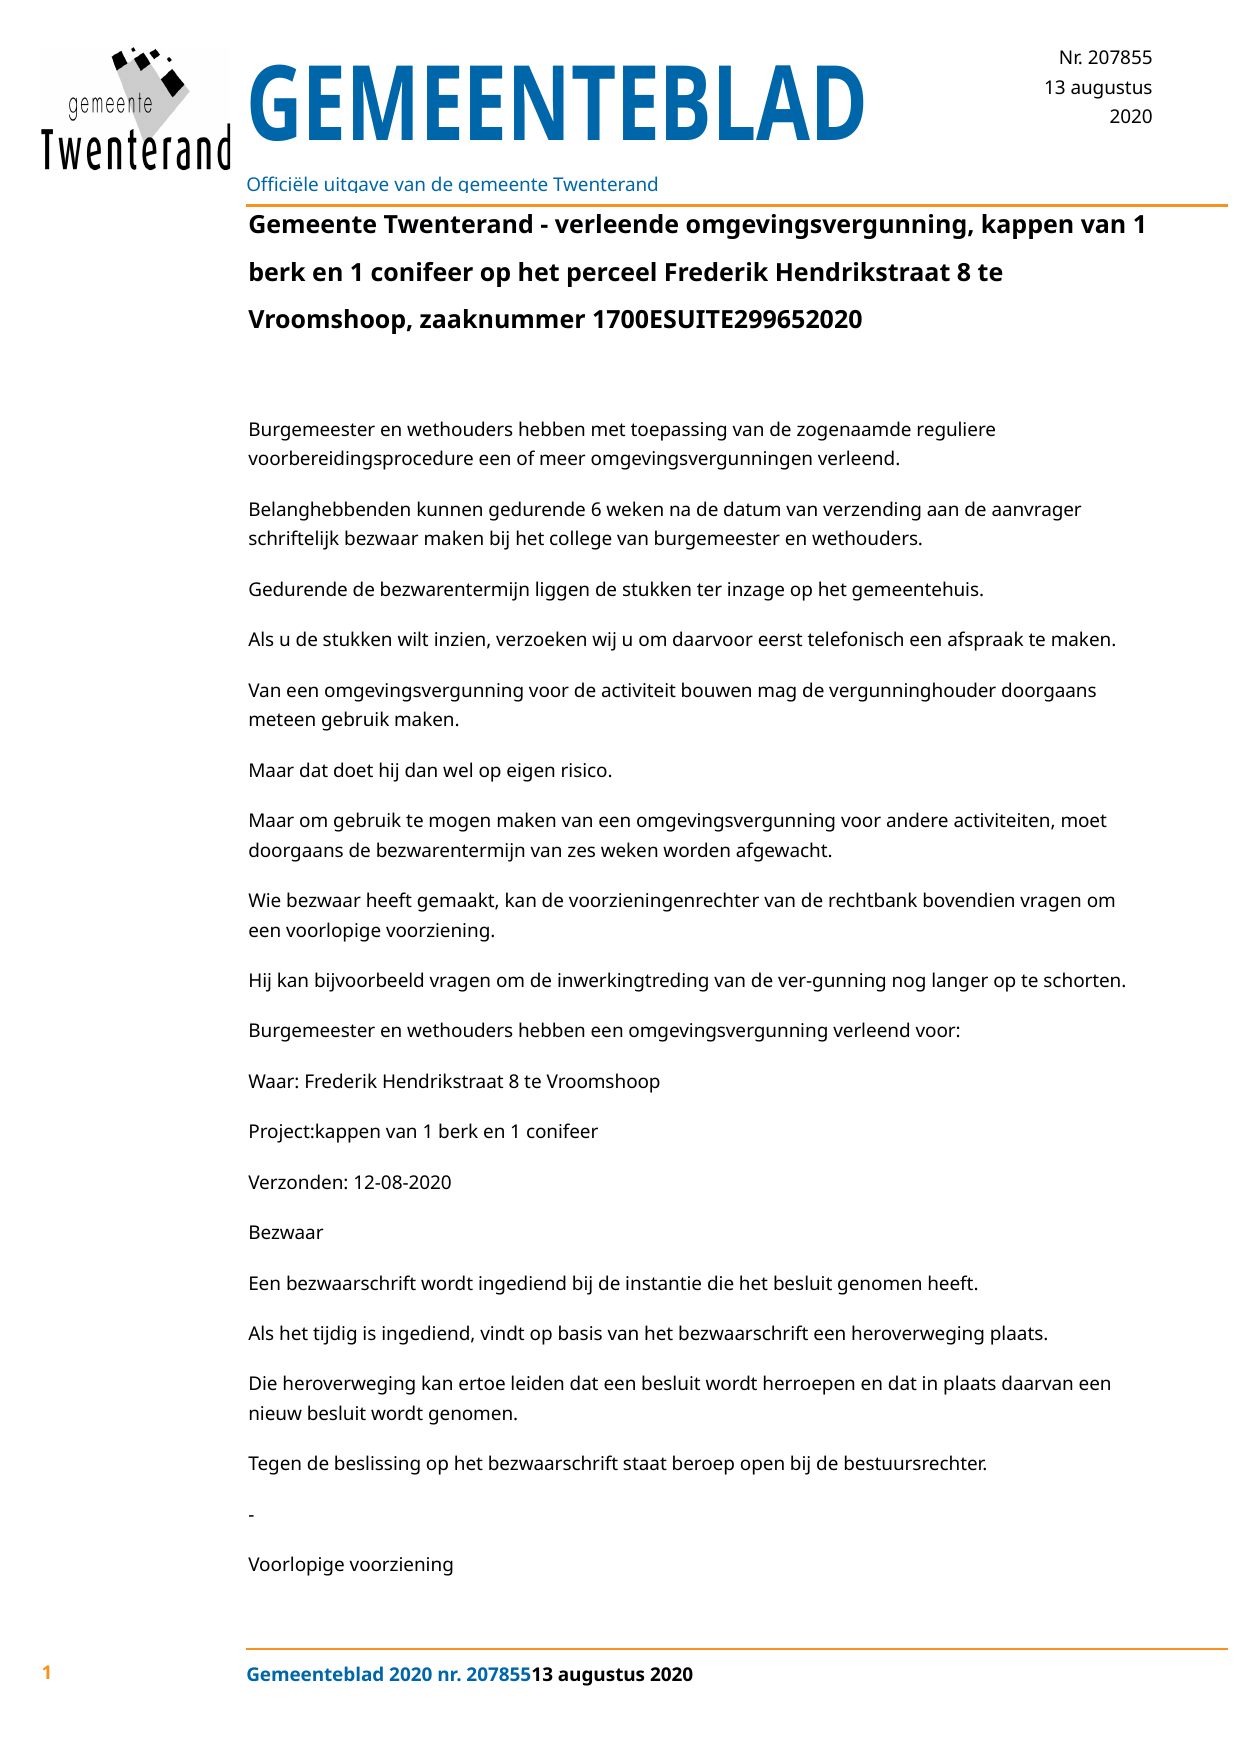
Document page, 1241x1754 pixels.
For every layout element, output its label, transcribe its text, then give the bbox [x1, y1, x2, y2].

text Hij kan bijvoorbeeld vragen om de inwerkingtreding van de ver-gunning nog langer op te schorten. [248, 967, 1152, 993]
text Belanghebbenden kunnen gedurende 6 weken na de datum van verzending aan de aanvrager schriftelijk bezwaar maken bij het college van burgemeester en wethouders. [248, 496, 1152, 551]
text Verzonden: 12-08-2020 [248, 1169, 1152, 1194]
text Waar: Frederik Hendrikstraat 8 te Vroomshoop [248, 1068, 1152, 1094]
text Gedurende de bezwarentermijn liggen de stukken ter inzage op het gemeentehuis. [248, 576, 1152, 602]
text Voorlopige voorziening [248, 1551, 1152, 1577]
text Wie bezwaar heeft gemaakt, kan de voorzieningenrechter van de rechtbank bovendien vragen om een voorlopige voorziening. [248, 887, 1152, 942]
text Burgemeester en wethouders hebben met toepassing van de zogenaamde reguliere voorbereidingsprocedure een of meer omgevingsvergunningen verleend. [248, 416, 1152, 471]
text Van een omgevingsvergunning voor de activiteit bouwen mag de vergunninghouder doorgaans meteen gebruik maken. [248, 677, 1152, 732]
picture [41, 47, 231, 172]
text Project:kappen van 1 berk en 1 conifeer [248, 1118, 1152, 1144]
text Als u de stukken wilt inzien, verzoeken wij u om daarvoor eerst telefonisch een afspraak te maken. [248, 626, 1152, 652]
text Maar om gebruik te mogen maken van een omgevingsvergunning voor andere activiteiten, moet doorgaans de bezwarentermijn van zes weken worden afgewacht. [248, 807, 1152, 862]
text Maar dat doet hij dan wel op eigen risico. [248, 757, 1152, 782]
text Gemeente Twenterand - verleende omgevingsvergunning, kappen van 1 berk en 1 conifeer op het perceel Frederik Hendrikstraat 8 te Vroomshoop, zaaknummer 1700ESUITE299652020 [248, 207, 1152, 336]
text Burgemeester en wethouders hebben een omgevingsvergunning verleend voor: [248, 1018, 1152, 1043]
text Tegen de beslissing op het bezwaarschrift staat beroep open bij de bestuursrechter. [248, 1451, 1152, 1476]
text Die heroverweging kan ertoe leiden dat een besluit wordt herroepen en dat in plaats daarvan een nieuw besluit wordt genomen. [248, 1371, 1152, 1426]
text Een bezwaarschrift wordt ingediend bij de instantie die het besluit genomen heeft. [248, 1270, 1152, 1295]
text Als het tijdig is ingediend, vindt op basis van het bezwaarschrift een heroverweging plaats. [248, 1320, 1152, 1346]
text - [248, 1501, 1152, 1527]
text Bezwaar [248, 1219, 1152, 1245]
